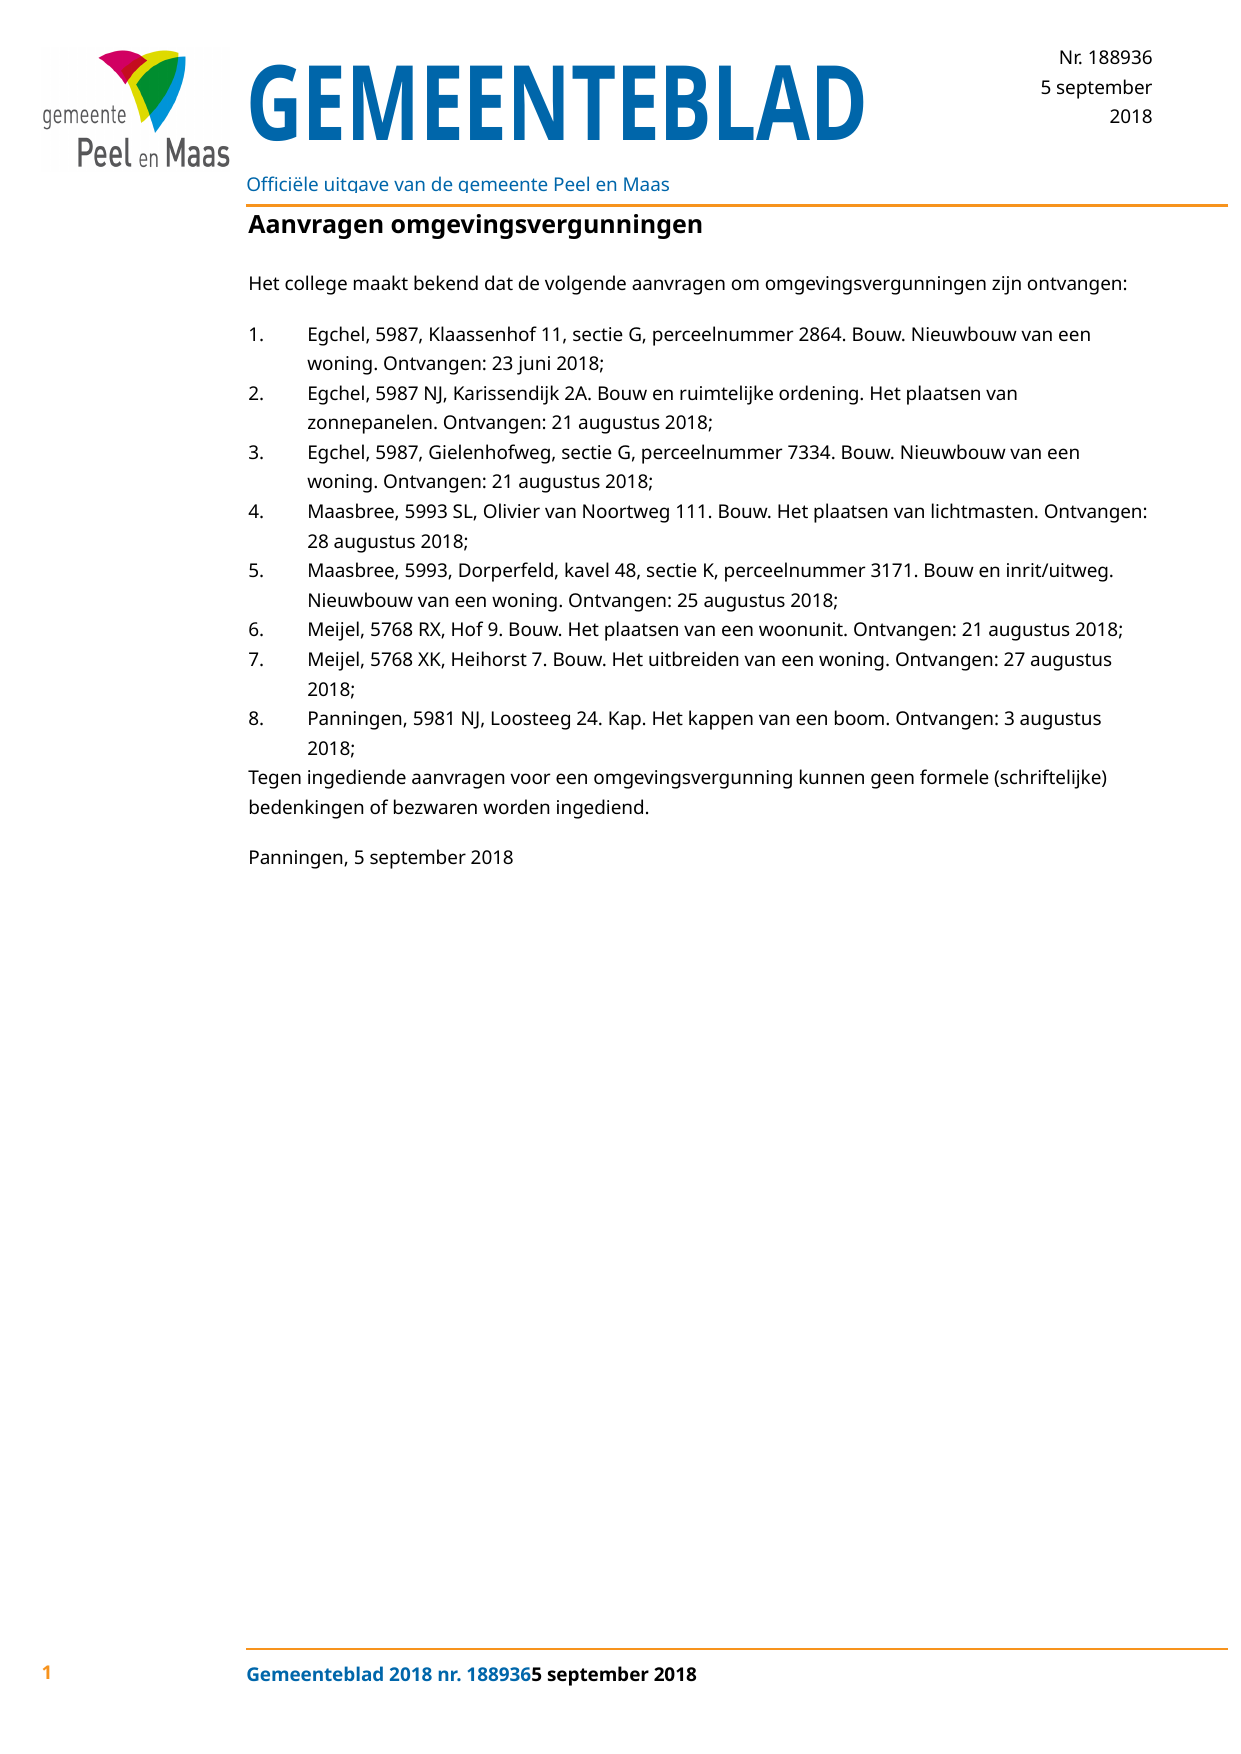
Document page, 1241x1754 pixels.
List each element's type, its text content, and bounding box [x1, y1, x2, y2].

text Panningen, 5 september 2018 [248, 844, 1152, 870]
list Maasbree, 5993, Dorperfeld, kavel 48, sectie K, perceelnummer 3171. Bouw en inrit/uitweg. Nieuwbouw van een woning. Ontvangen: 25 augustus 2018; [248, 557, 1152, 613]
text Tegen ingediende aanvragen voor een omgevingsvergunning kunnen geen formele (schriftelijke) bedenkingen of bezwaren worden ingediend. [248, 764, 1152, 820]
picture [41, 47, 231, 172]
text Het college maakt bekend dat de volgende aanvragen om omgevingsvergunningen zijn ontvangen: [248, 270, 1152, 296]
text Aanvragen omgevingsvergunningen [248, 207, 1152, 241]
list Egchel, 5987 NJ, Karissendijk 2A. Bouw en ruimtelijke ordening. Het plaatsen van zonnepanelen. Ontvangen: 21 augustus 2018; [248, 380, 1152, 435]
list Egchel, 5987, Klaassenhof 11, sectie G, perceelnummer 2864. Bouw. Nieuwbouw van een woning. Ontvangen: 23 juni 2018; [248, 321, 1152, 376]
list Meijel, 5768 RX, Hof 9. Bouw. Het plaatsen van een woonunit. Ontvangen: 21 augustus 2018; [248, 617, 1152, 642]
list Egchel, 5987, Gielenhofweg, sectie G, perceelnummer 7334. Bouw. Nieuwbouw van een woning. Ontvangen: 21 augustus 2018; [248, 439, 1152, 494]
list Meijel, 5768 XK, Heihorst 7. Bouw. Het uitbreiden van een woning. Ontvangen: 27 augustus 2018; [248, 646, 1152, 701]
list Panningen, 5981 NJ, Loosteeg 24. Kap. Het kappen van een boom. Ontvangen: 3 augustus 2018; [248, 705, 1152, 761]
list Maasbree, 5993 SL, Olivier van Noortweg 111. Bouw. Het plaatsen van lichtmasten. Ontvangen: 28 augustus 2018; [248, 498, 1152, 553]
